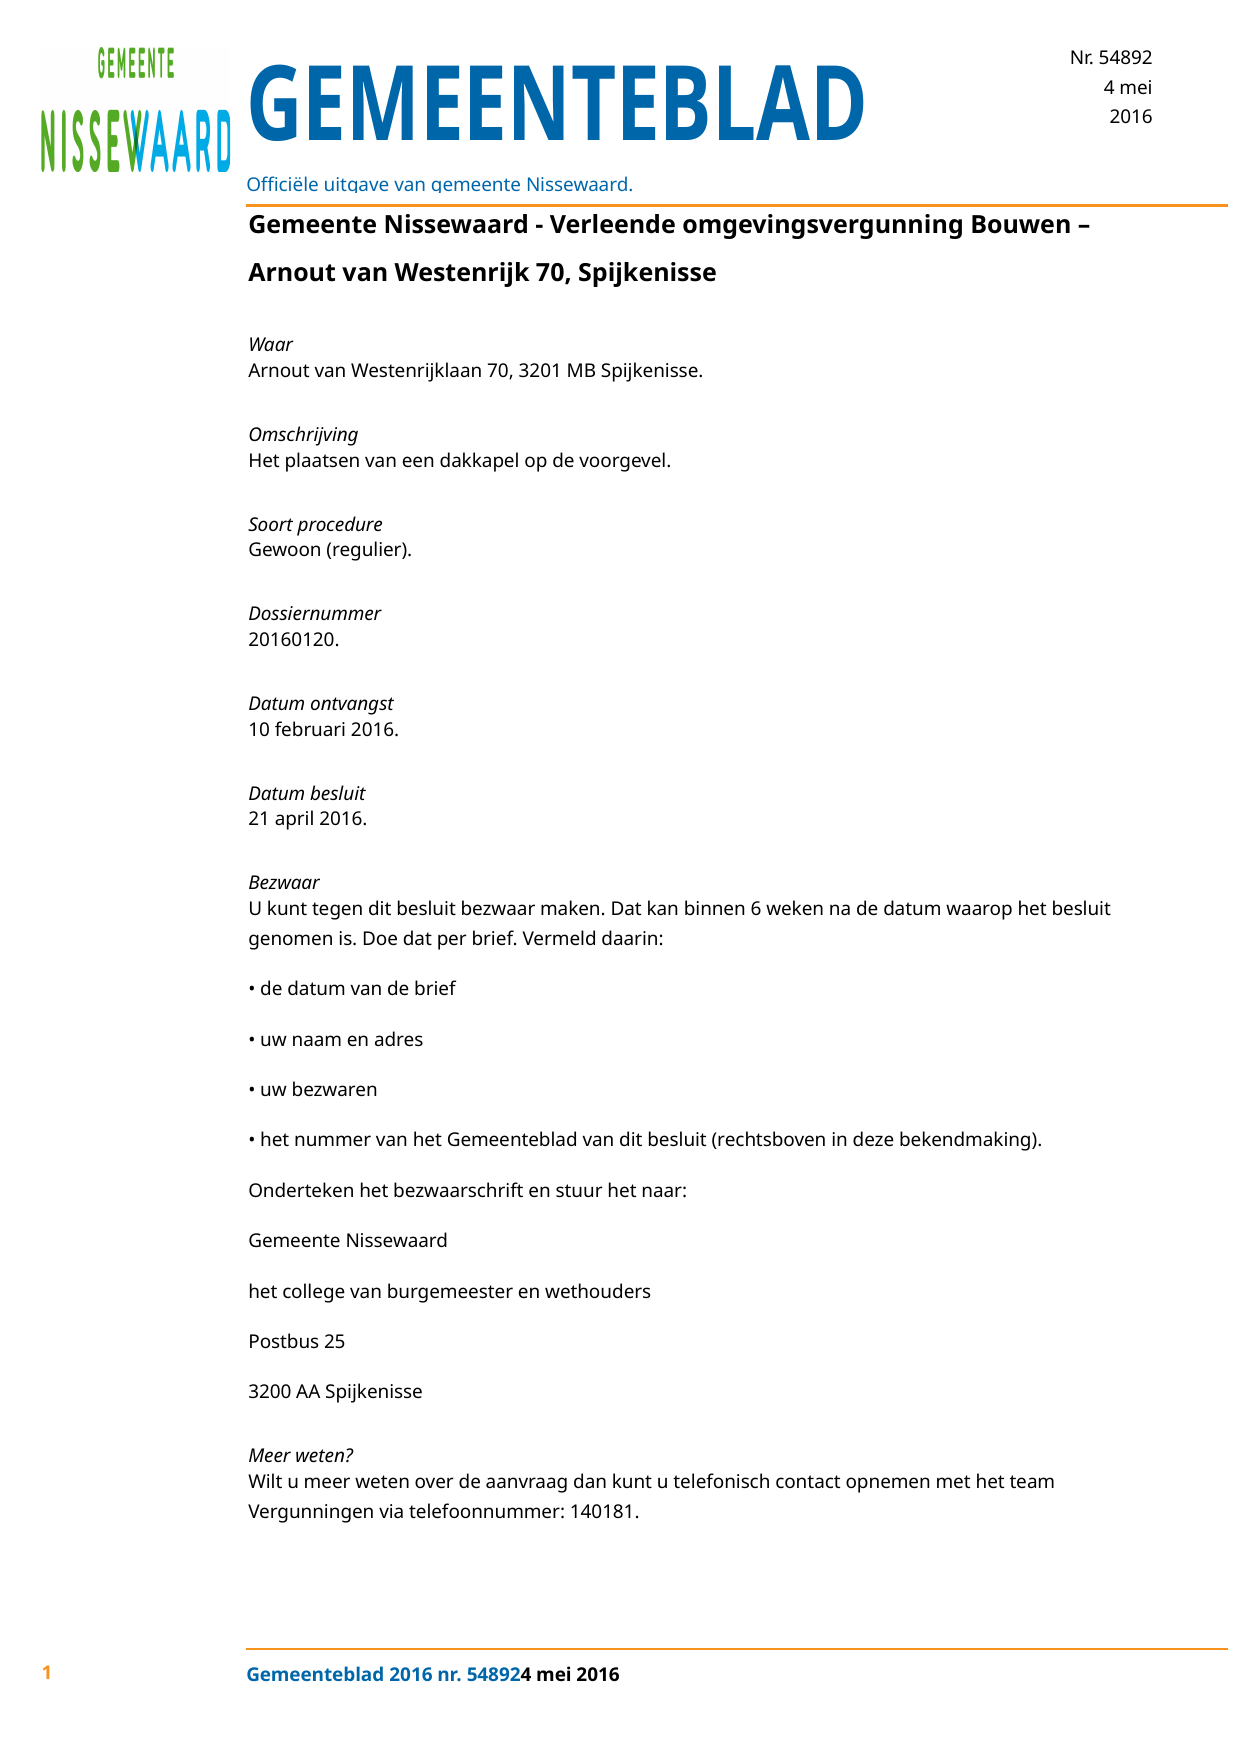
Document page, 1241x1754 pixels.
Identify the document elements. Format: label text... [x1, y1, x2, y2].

text het college van burgemeester en wethouders [248, 1278, 1152, 1303]
text • het nummer van het Gemeenteblad van dit besluit (rechtsboven in deze bekendmaking). [248, 1127, 1152, 1152]
text Wilt u meer weten over de aanvraag dan kunt u telefonisch contact opnemen met het team Vergunningen via telefoonnummer: 140181. [248, 1468, 1152, 1524]
text • de datum van de brief [248, 975, 1152, 1001]
text Datum ontvangst [248, 690, 1152, 716]
text 20160120. [248, 626, 1152, 652]
text Waar [248, 331, 1152, 357]
text Postbus 25 [248, 1328, 1152, 1354]
text • uw naam en adres [248, 1026, 1152, 1051]
picture [41, 47, 231, 172]
text Dossiernummer [248, 601, 1152, 626]
text Omschrijving [248, 421, 1152, 447]
text Het plaatsen van een dakkapel op de voorgevel. [248, 447, 1152, 473]
text 10 februari 2016. [248, 716, 1152, 742]
text Gemeente Nissewaard - Verleende omgevingsvergunning Bouwen – Arnout van Westenrijk 70, Spijkenisse [248, 207, 1152, 288]
text Onderteken het bezwaarschrift en stuur het naar: [248, 1177, 1152, 1203]
text Datum besluit [248, 780, 1152, 806]
text Gewoon (regulier). [248, 537, 1152, 562]
picture [200, 151, 206, 172]
text Arnout van Westenrijklaan 70, 3201 MB Spijkenisse. [248, 357, 1152, 383]
picture [154, 157, 165, 172]
text U kunt tegen dit besluit bezwaar maken. Dat kan binnen 6 weken na de datum waarop het besluit genomen is. Doe dat per brief. Vermeld daarin: [248, 895, 1152, 951]
picture [201, 122, 206, 138]
picture [176, 157, 187, 172]
text 21 april 2016. [248, 806, 1152, 831]
text Bezwaar [248, 869, 1152, 895]
text Gemeente Nissewaard [248, 1227, 1152, 1253]
text • uw bezwaren [248, 1076, 1152, 1102]
text Soort procedure [248, 511, 1152, 537]
text Meer weten? [248, 1443, 1152, 1468]
text 3200 AA Spijkenisse [248, 1379, 1152, 1404]
picture [222, 122, 227, 160]
